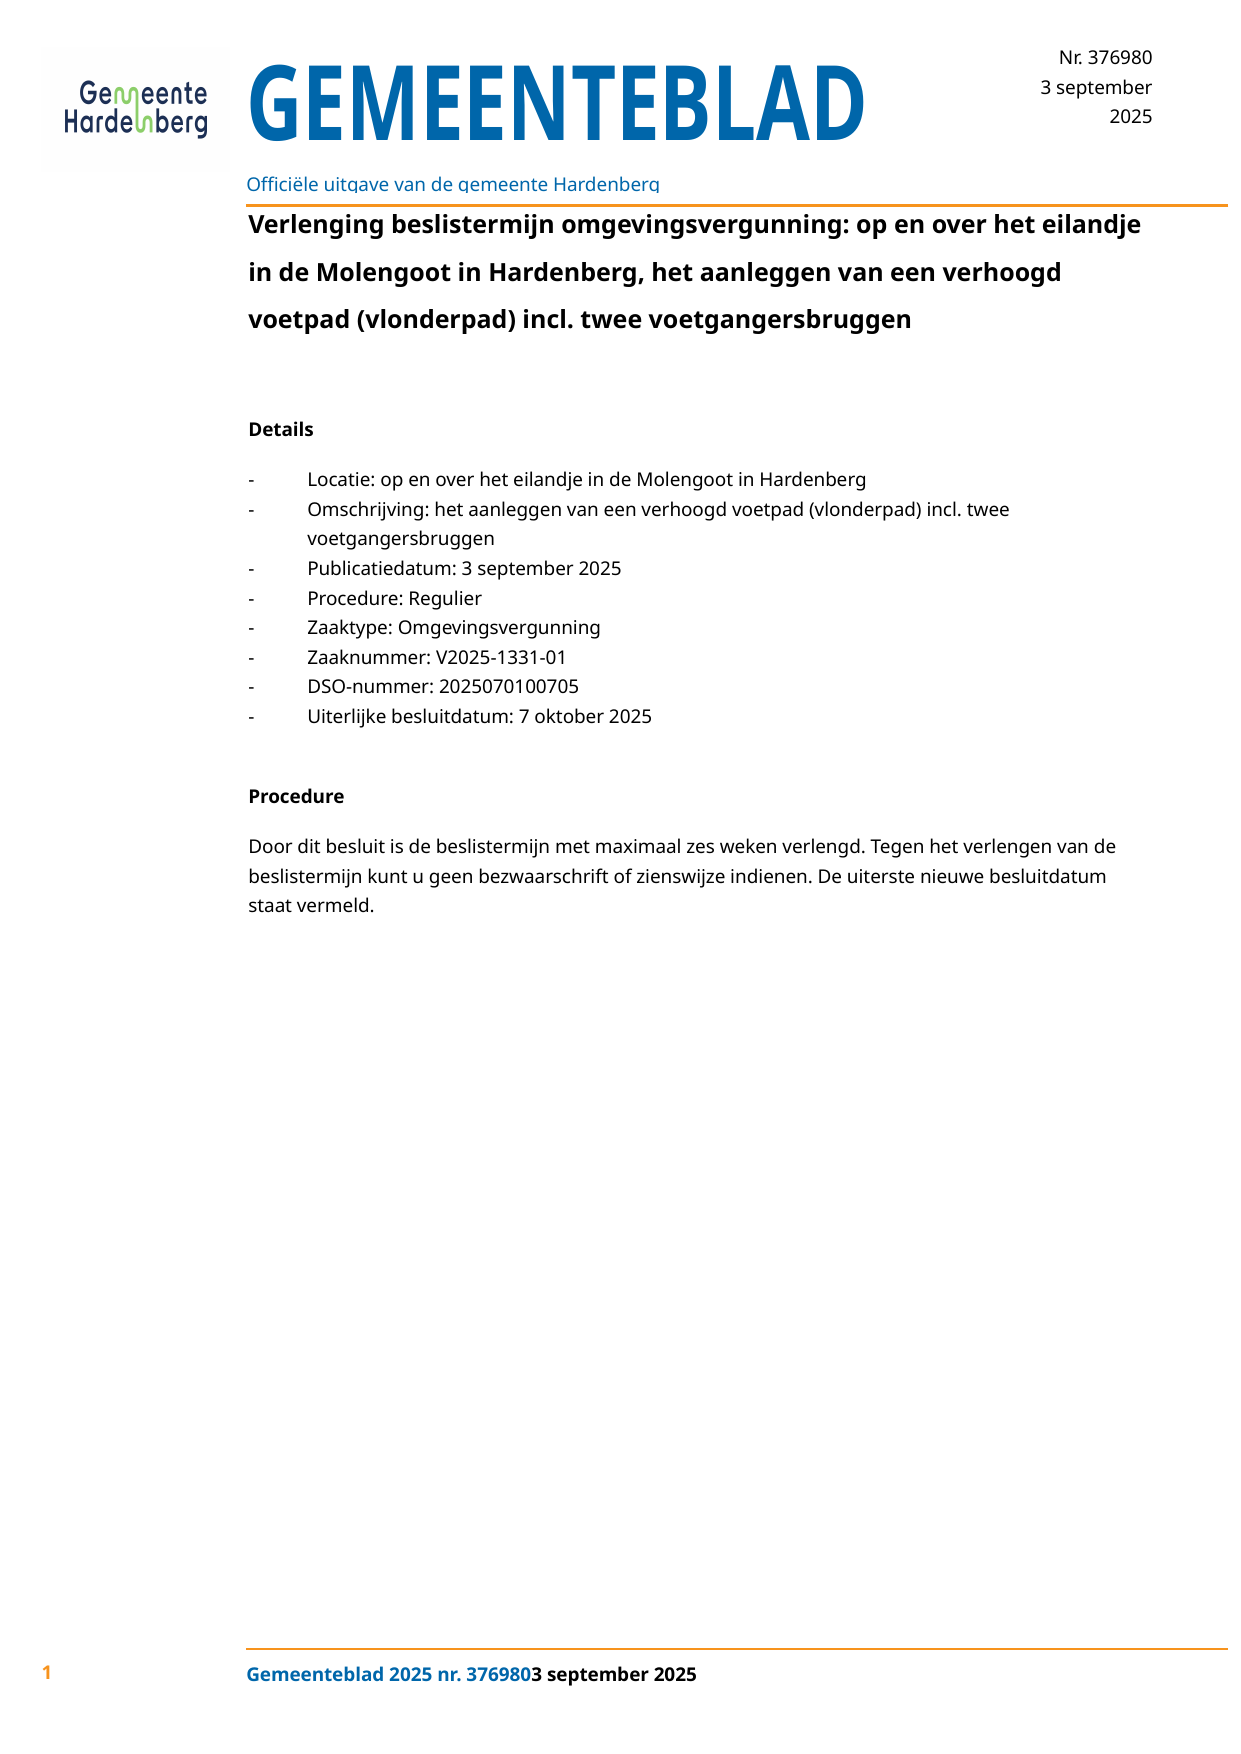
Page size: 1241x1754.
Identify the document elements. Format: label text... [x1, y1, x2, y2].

list DSO-nummer: 2025070100705 [248, 673, 1152, 699]
list Uiterlijke besluitdatum: 7 oktober 2025 [248, 703, 1152, 729]
list Publicatiedatum: 3 september 2025 [248, 555, 1152, 581]
text Procedure [248, 783, 1152, 809]
picture [41, 47, 231, 172]
text Verlenging beslistermijn omgevingsvergunning: op en over het eilandje in de Molengoot in Hardenberg, het aanleggen van een verhoogd voetpad (vlonderpad) incl. twee voetgangersbruggen [248, 207, 1152, 336]
list Locatie: op en over het eilandje in de Molengoot in Hardenberg [248, 466, 1152, 492]
list Zaaktype: Omgevingsvergunning [248, 614, 1152, 640]
text Door dit besluit is de beslistermijn met maximaal zes weken verlengd. Tegen het verlengen van de beslistermijn kunt u geen bezwaarschrift of zienswijze indienen. De uiterste nieuwe besluitdatum staat vermeld. [248, 833, 1152, 918]
list Zaaknummer: V2025-1331-01 [248, 644, 1152, 669]
text Details [248, 416, 1152, 442]
list Omschrijving: het aanleggen van een verhoogd voetpad (vlonderpad) incl. twee voetgangersbruggen [248, 496, 1152, 551]
list Procedure: Regulier [248, 585, 1152, 610]
